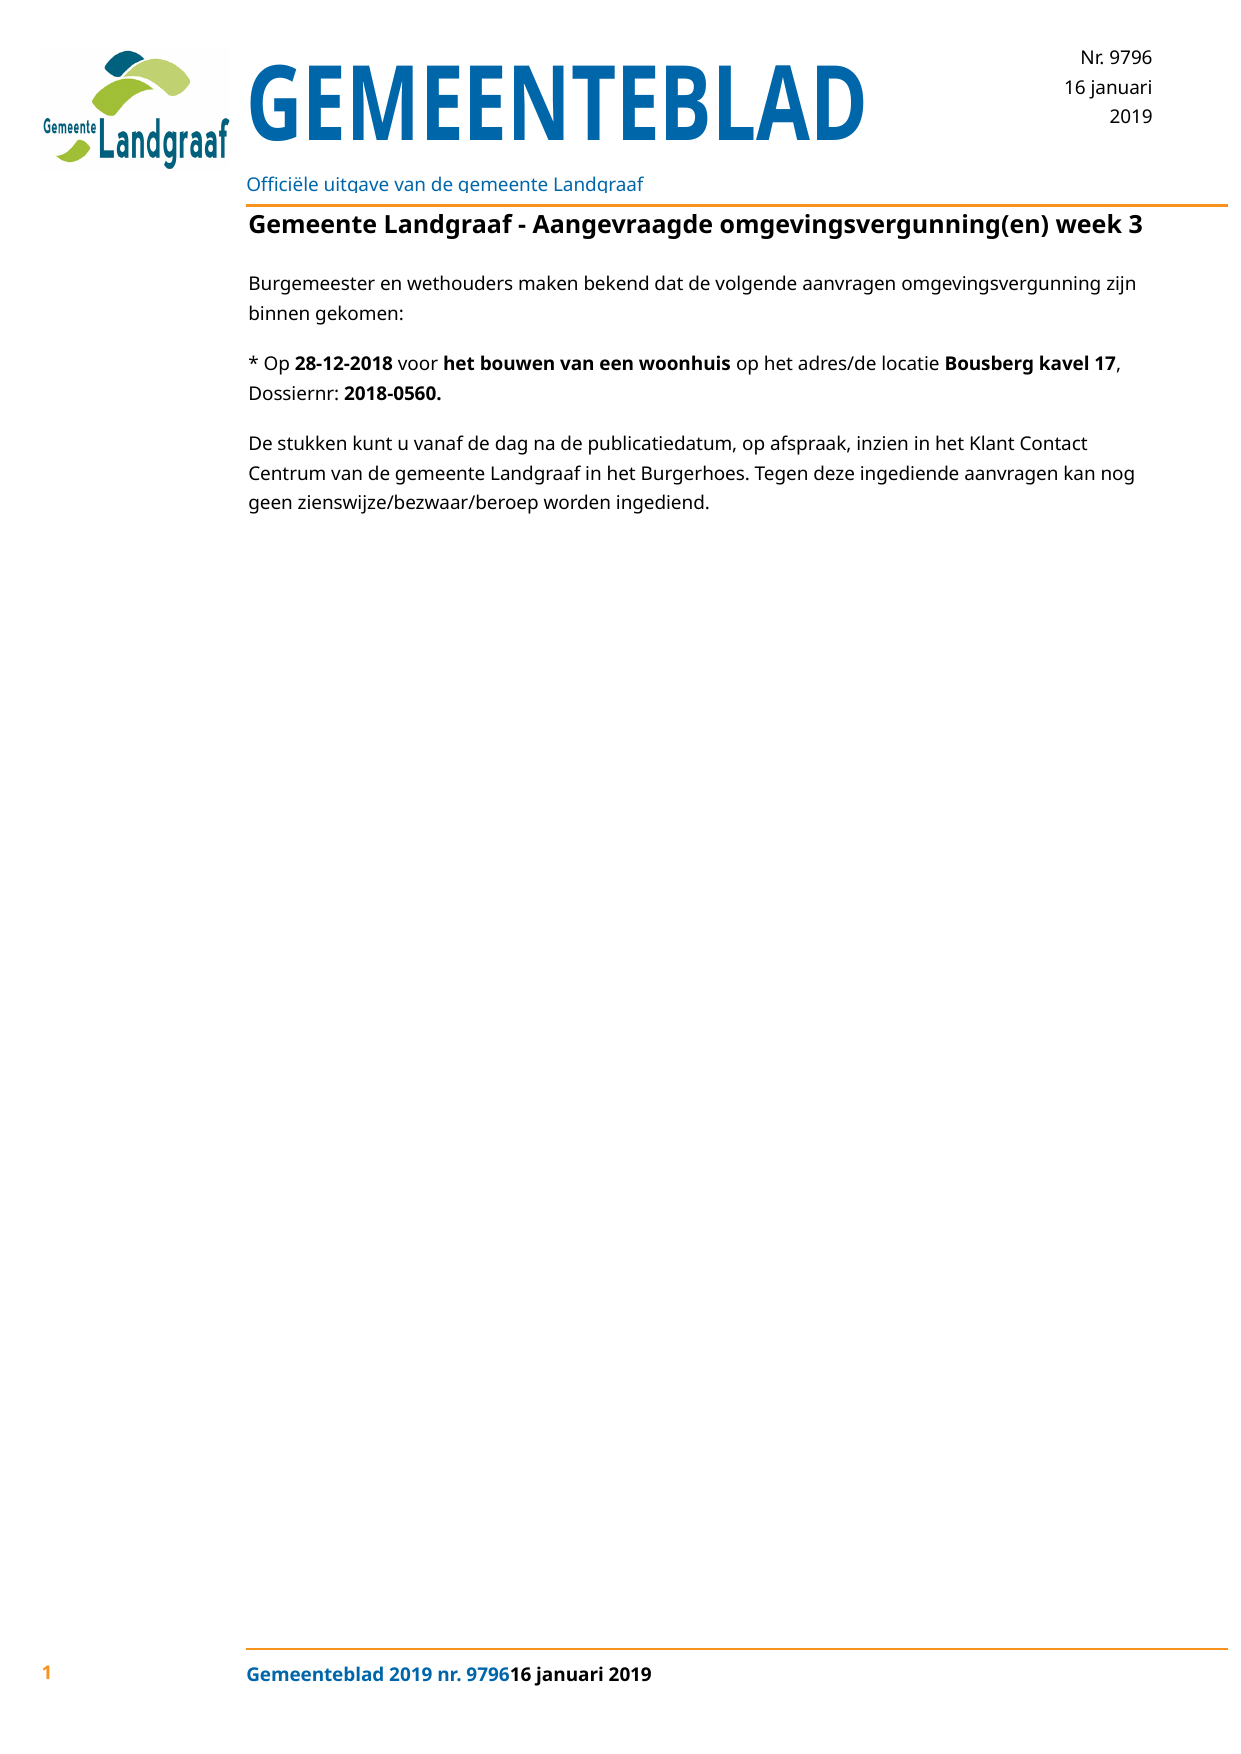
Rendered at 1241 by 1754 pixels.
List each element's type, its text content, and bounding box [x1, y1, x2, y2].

text De stukken kunt u vanaf de dag na de publicatiedatum, op afspraak, inzien in het Klant Contact Centrum van de gemeente Landgraaf in het Burgerhoes. Tegen deze ingediende aanvragen kan nog geen zienswijze/bezwaar/beroep worden ingediend. [248, 430, 1152, 515]
picture [41, 47, 231, 172]
text Gemeente Landgraaf - Aangevraagde omgevingsvergunning(en) week 3 [248, 207, 1152, 241]
text Burgemeester en wethouders maken bekend dat de volgende aanvragen omgevingsvergunning zijn binnen gekomen: [248, 270, 1152, 326]
text * Op 28-12-2018 voor het bouwen van een woonhuis op het adres/de locatie Bousberg kavel 17, Dossiernr: 2018-0560. [248, 350, 1152, 406]
